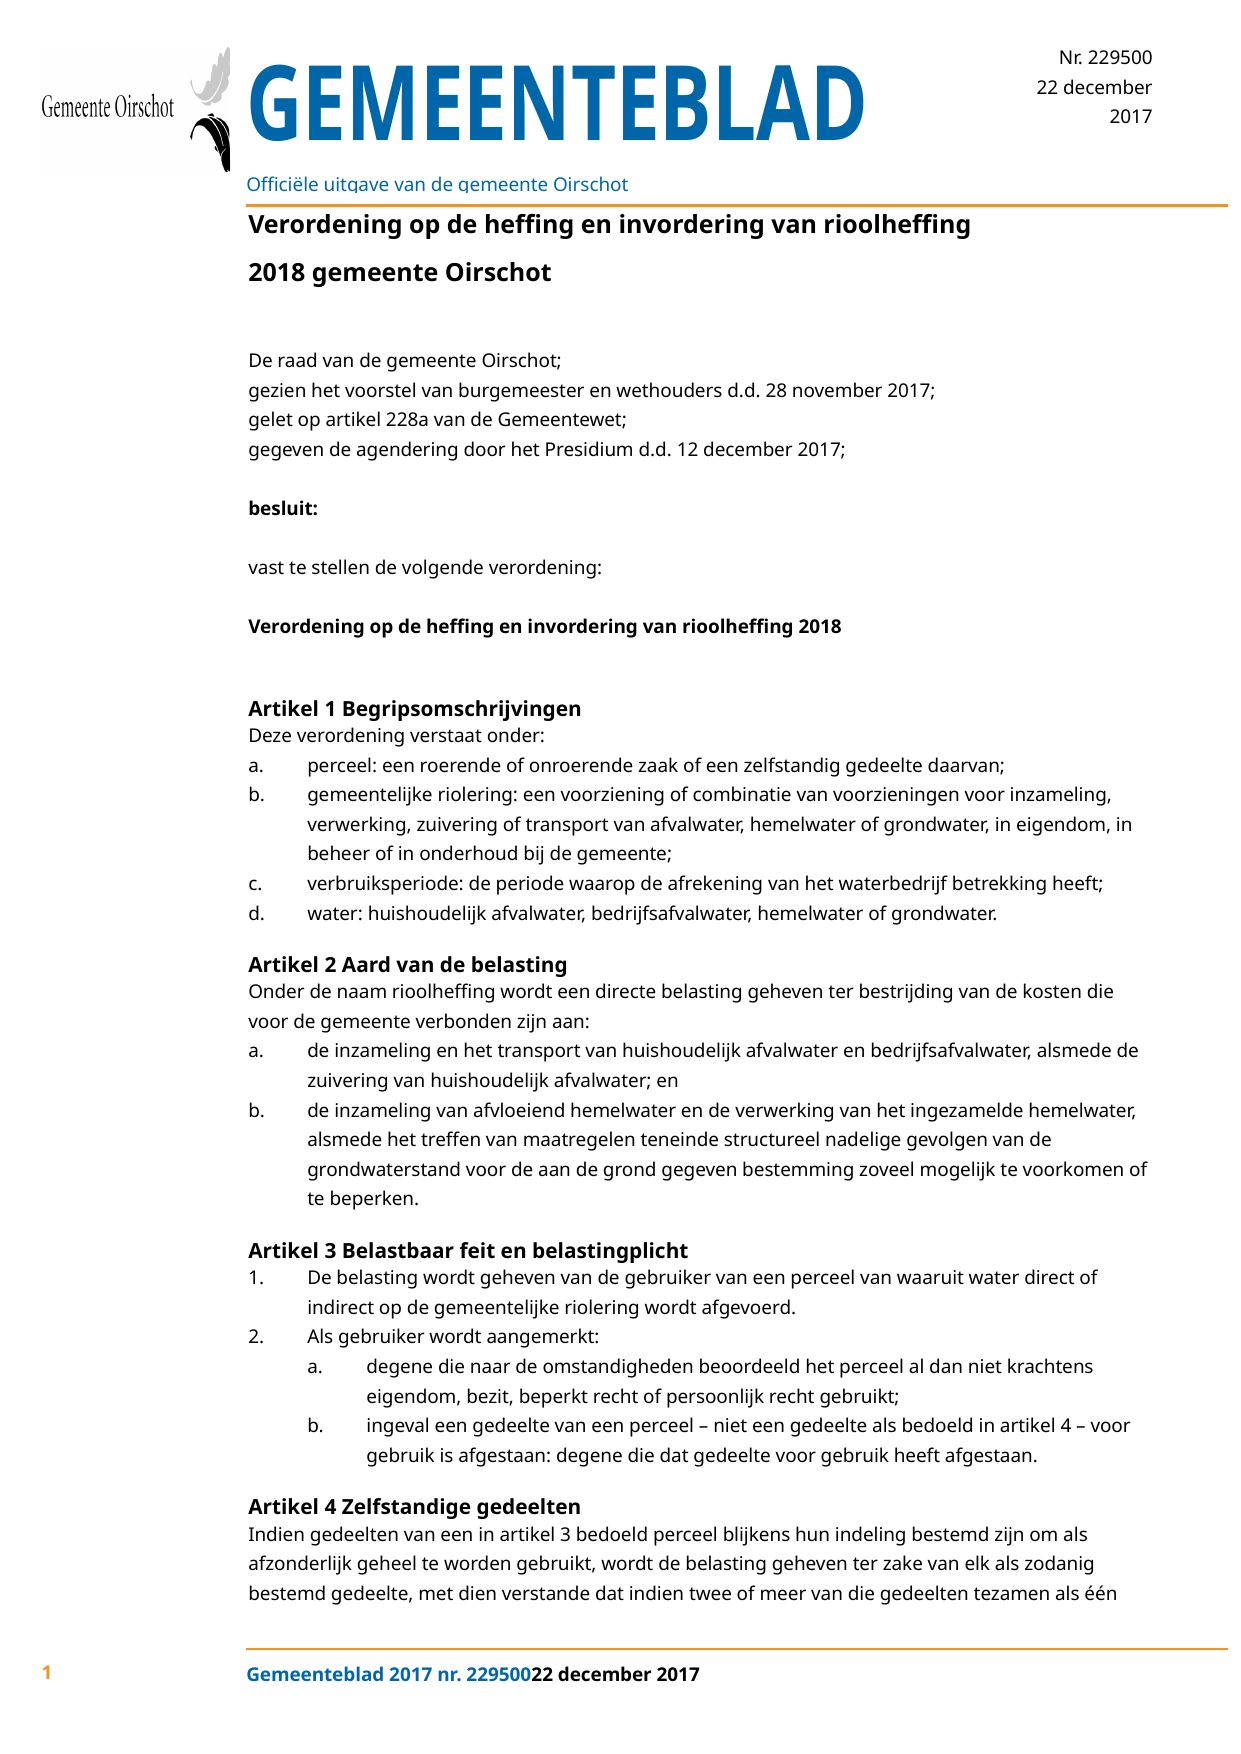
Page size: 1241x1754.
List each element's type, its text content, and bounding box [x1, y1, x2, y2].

text besluit: [248, 495, 1152, 521]
text gezien het voorstel van burgemeester en wethouders d.d. 28 november 2017; [248, 377, 1152, 403]
list verbruiksperiode: de periode waarop de afrekening van het waterbedrijf betrekking heeft; [248, 870, 1152, 896]
list De belasting wordt geheven van de gebruiker van een perceel van waaruit water direct of indirect op de gemeentelijke riolering wordt afgevoerd. [248, 1264, 1152, 1320]
text Artikel 4 Zelfstandige gedeelten [248, 1492, 1152, 1521]
text Artikel 1 Begripsomschrijvingen [248, 694, 1152, 722]
text Verordening op de heffing en invordering van rioolheffing 2018 gemeente Oirschot [248, 207, 1152, 288]
text Artikel 3 Belastbaar feit en belastingplicht [248, 1236, 1152, 1264]
text vast te stellen de volgende verordening: [248, 554, 1152, 580]
text Indien gedeelten van een in artikel 3 bedoeld perceel blijkens hun indeling bestemd zijn om als afzonderlijk geheel te worden gebruikt, wordt de belasting geheven ter zake van elk als zodanig bestemd gedeelte, met dien verstande dat indien twee of meer van die gedeelten tezamen als één [248, 1521, 1152, 1606]
list water: huishoudelijk afvalwater, bedrijfsafvalwater, hemelwater of grondwater. [248, 900, 1152, 925]
list ingeval een gedeelte van een perceel – niet een gedeelte als bedoeld in artikel 4 – voor gebruik is afgestaan: degene die dat gedeelte voor gebruik heeft afgestaan. [307, 1412, 1152, 1468]
list de inzameling en het transport van huishoudelijk afvalwater en bedrijfsafvalwater, alsmede de zuivering van huishoudelijk afvalwater; en [248, 1038, 1152, 1093]
text gelet op artikel 228a van de Gemeentewet; [248, 407, 1152, 432]
text De raad van de gemeente Oirschot; [248, 347, 1152, 373]
list Als gebruiker wordt aangemerkt: [248, 1324, 1152, 1349]
picture [41, 47, 231, 172]
text Artikel 2 Aard van de belasting [248, 950, 1152, 978]
text Deze verordening verstaat onder: [248, 722, 1152, 748]
list de inzameling van afvloeiend hemelwater en de verwerking van het ingezamelde hemelwater, alsmede het treffen van maatregelen teneinde structureel nadelige gevolgen van de grondwaterstand voor de aan de grond gegeven bestemming zoveel mogelijk te voorkomen of te beperken. [248, 1097, 1152, 1211]
text Onder de naam rioolheffing wordt een directe belasting geheven ter bestrijding van de kosten die voor de gemeente verbonden zijn aan: [248, 978, 1152, 1034]
text gegeven de agendering door het Presidium d.d. 12 december 2017; [248, 436, 1152, 462]
list perceel: een roerende of onroerende zaak of een zelfstandig gedeelte daarvan; [248, 752, 1152, 777]
list degene die naar de omstandigheden beoordeeld het perceel al dan niet krachtens eigendom, bezit, beperkt recht of persoonlijk recht gebruikt; [307, 1353, 1152, 1408]
list gemeentelijke riolering: een voorziening of combinatie van voorzieningen voor inzameling, verwerking, zuivering of transport van afvalwater, hemelwater of grondwater, in eigendom, in beheer of in onderhoud bij de gemeente; [248, 781, 1152, 866]
text Verordening op de heffing en invordering van rioolheffing 2018 [248, 614, 1152, 639]
